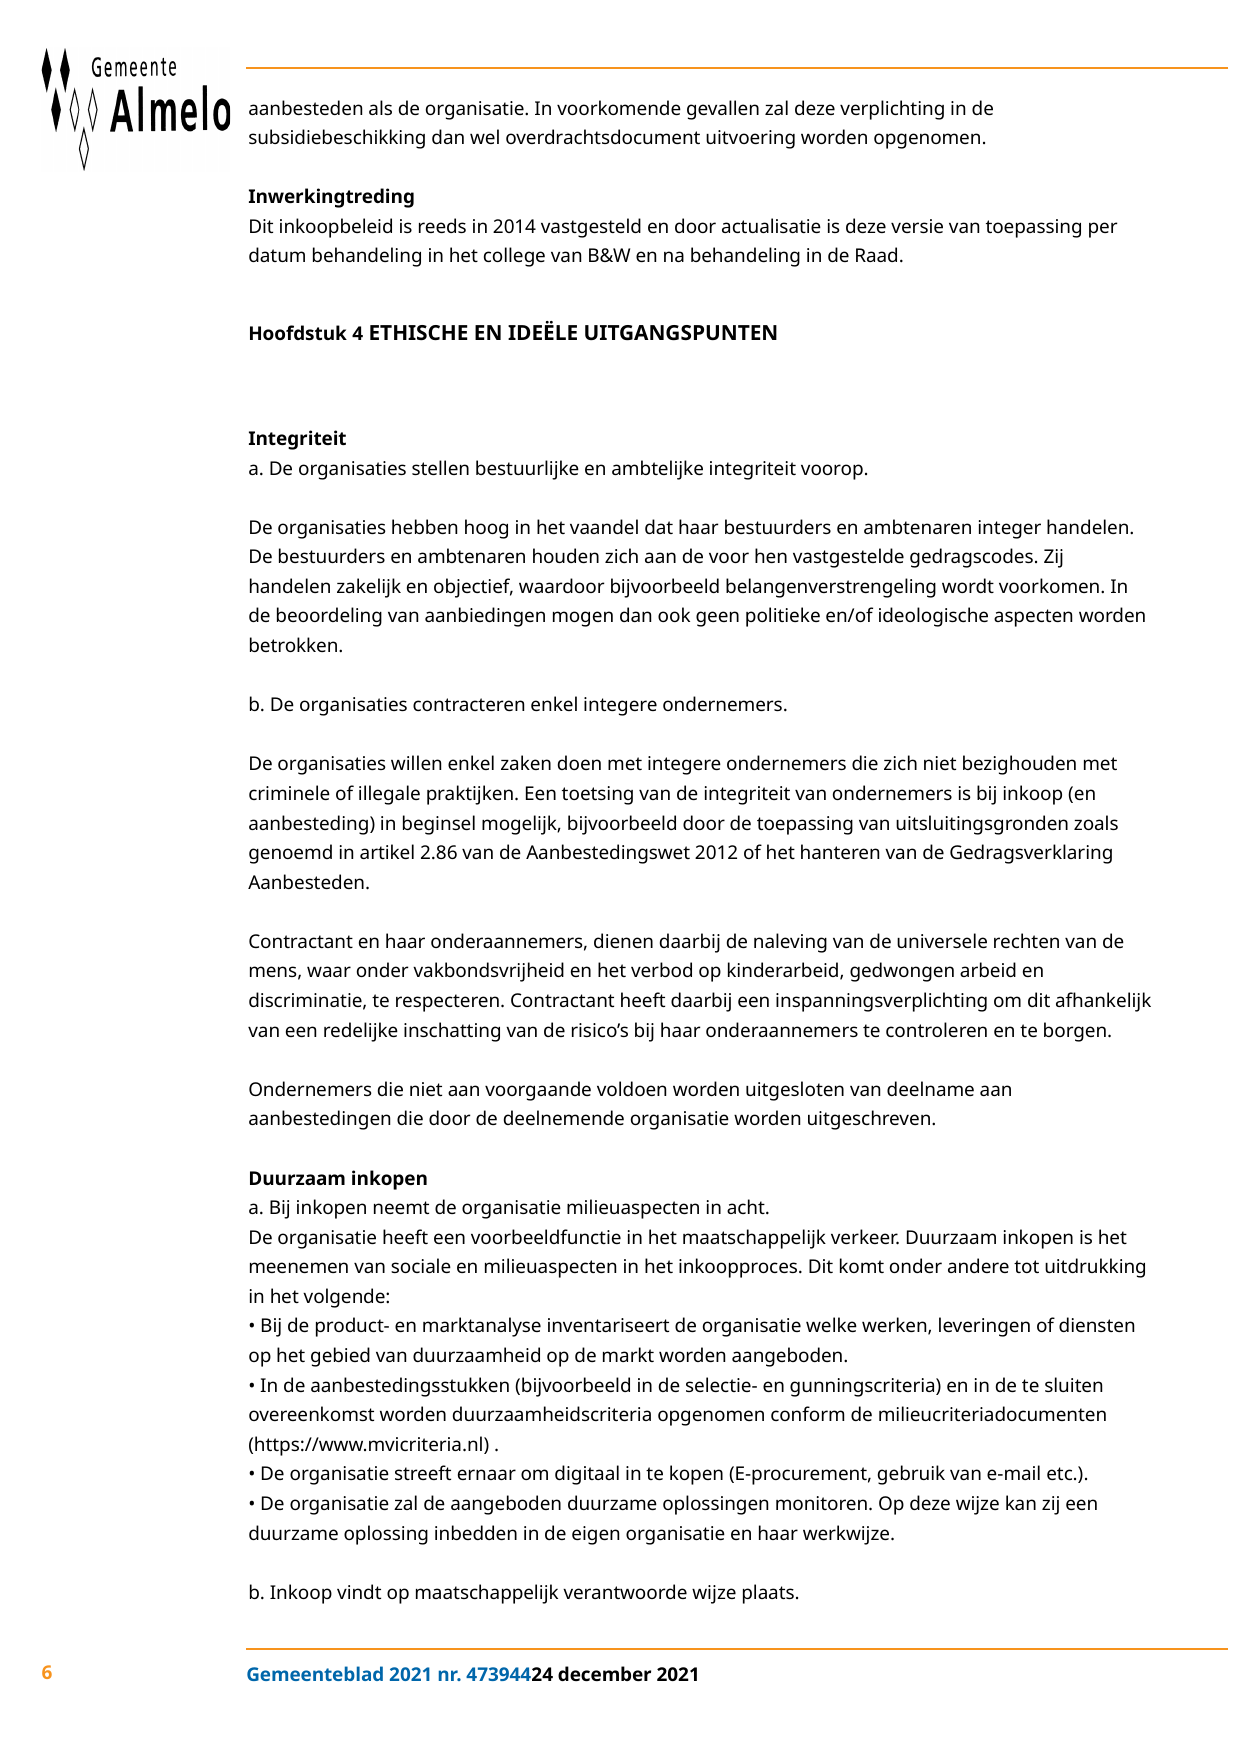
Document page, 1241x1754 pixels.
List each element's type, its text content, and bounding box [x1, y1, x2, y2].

text aanbesteden als de organisatie. In voorkomende gevallen zal deze verplichting in de subsidiebeschikking dan wel overdrachtsdocument uitvoering worden opgenomen. [248, 95, 1152, 150]
text a. De organisaties stellen bestuurlijke en ambtelijke integriteit voorop. [248, 455, 1152, 481]
text • De organisatie zal de aangeboden duurzame oplossingen monitoren. Op deze wijze kan zij een duurzame oplossing inbedden in de eigen organisatie en haar werkwijze. [248, 1490, 1152, 1546]
text b. Inkoop vindt op maatschappelijk verantwoorde wijze plaats. [248, 1579, 1152, 1605]
picture [41, 47, 231, 172]
text Inwerkingtreding [248, 183, 1152, 209]
text Contractant en haar onderaannemers, dienen daarbij de naleving van de universele rechten van de mens, waar onder vakbondsvrijheid en het verbod op kinderarbeid, gedwongen arbeid en discriminatie, te respecteren. Contractant heeft daarbij een inspanningsverplichting om dit afhankelijk van een redelijke inschatting van de risico’s bij haar onderaannemers te controleren en te borgen. [248, 928, 1152, 1043]
text Ondernemers die niet aan voorgaande voldoen worden uitgesloten van deelname aan aanbestedingen die door de deelnemende organisatie worden uitgeschreven. [248, 1076, 1152, 1131]
text a. Bij inkopen neemt de organisatie milieuaspecten in acht. [248, 1194, 1152, 1220]
text De organisaties hebben hoog in het vaandel dat haar bestuurders en ambtenaren integer handelen. De bestuurders en ambtenaren houden zich aan de voor hen vastgestelde gedragscodes. Zij handelen zakelijk en objectief, waardoor bijvoorbeeld belangenverstrengeling wordt voorkomen. In de beoordeling van aanbiedingen mogen dan ook geen politieke en/of ideologische aspecten worden betrokken. [248, 514, 1152, 658]
text De organisatie heeft een voorbeeldfunctie in het maatschappelijk verkeer. Duurzaam inkopen is het meenemen van sociale en milieuaspecten in het inkoopproces. Dit komt onder andere tot uitdrukking in het volgende: [248, 1224, 1152, 1309]
text • Bij de product- en marktanalyse inventariseert de organisatie welke werken, leveringen of diensten op het gebied van duurzaamheid op de markt worden aangeboden. [248, 1313, 1152, 1368]
text Hoofdstuk 4 ETHISCHE EN IDEËLE UITGANGSPUNTEN [248, 318, 1152, 346]
text Dit inkoopbeleid is reeds in 2014 vastgesteld en door actualisatie is deze versie van toepassing per datum behandeling in het college van B&W en na behandeling in de Raad. [248, 213, 1152, 268]
text • De organisatie streeft ernaar om digitaal in te kopen (E-procurement, gebruik van e-mail etc.). [248, 1461, 1152, 1486]
text Duurzaam inkopen [248, 1165, 1152, 1191]
text • In de aanbestedingsstukken (bijvoorbeeld in de selectie- en gunningscriteria) en in de te sluiten overeenkomst worden duurzaamheidscriteria opgenomen conform de milieucriteriadocumenten (https://www.mvicriteria.nl) . [248, 1372, 1152, 1457]
text Integriteit [248, 425, 1152, 451]
text b. De organisaties contracteren enkel integere ondernemers. [248, 691, 1152, 717]
text De organisaties willen enkel zaken doen met integere ondernemers die zich niet bezighouden met criminele of illegale praktijken. Een toetsing van de integriteit van ondernemers is bij inkoop (en aanbesteding) in beginsel mogelijk, bijvoorbeeld door de toepassing van uitsluitingsgronden zoals genoemd in artikel 2.86 van de Aanbestedingswet 2012 of het hanteren van de Gedragsverklaring Aanbesteden. [248, 751, 1152, 895]
